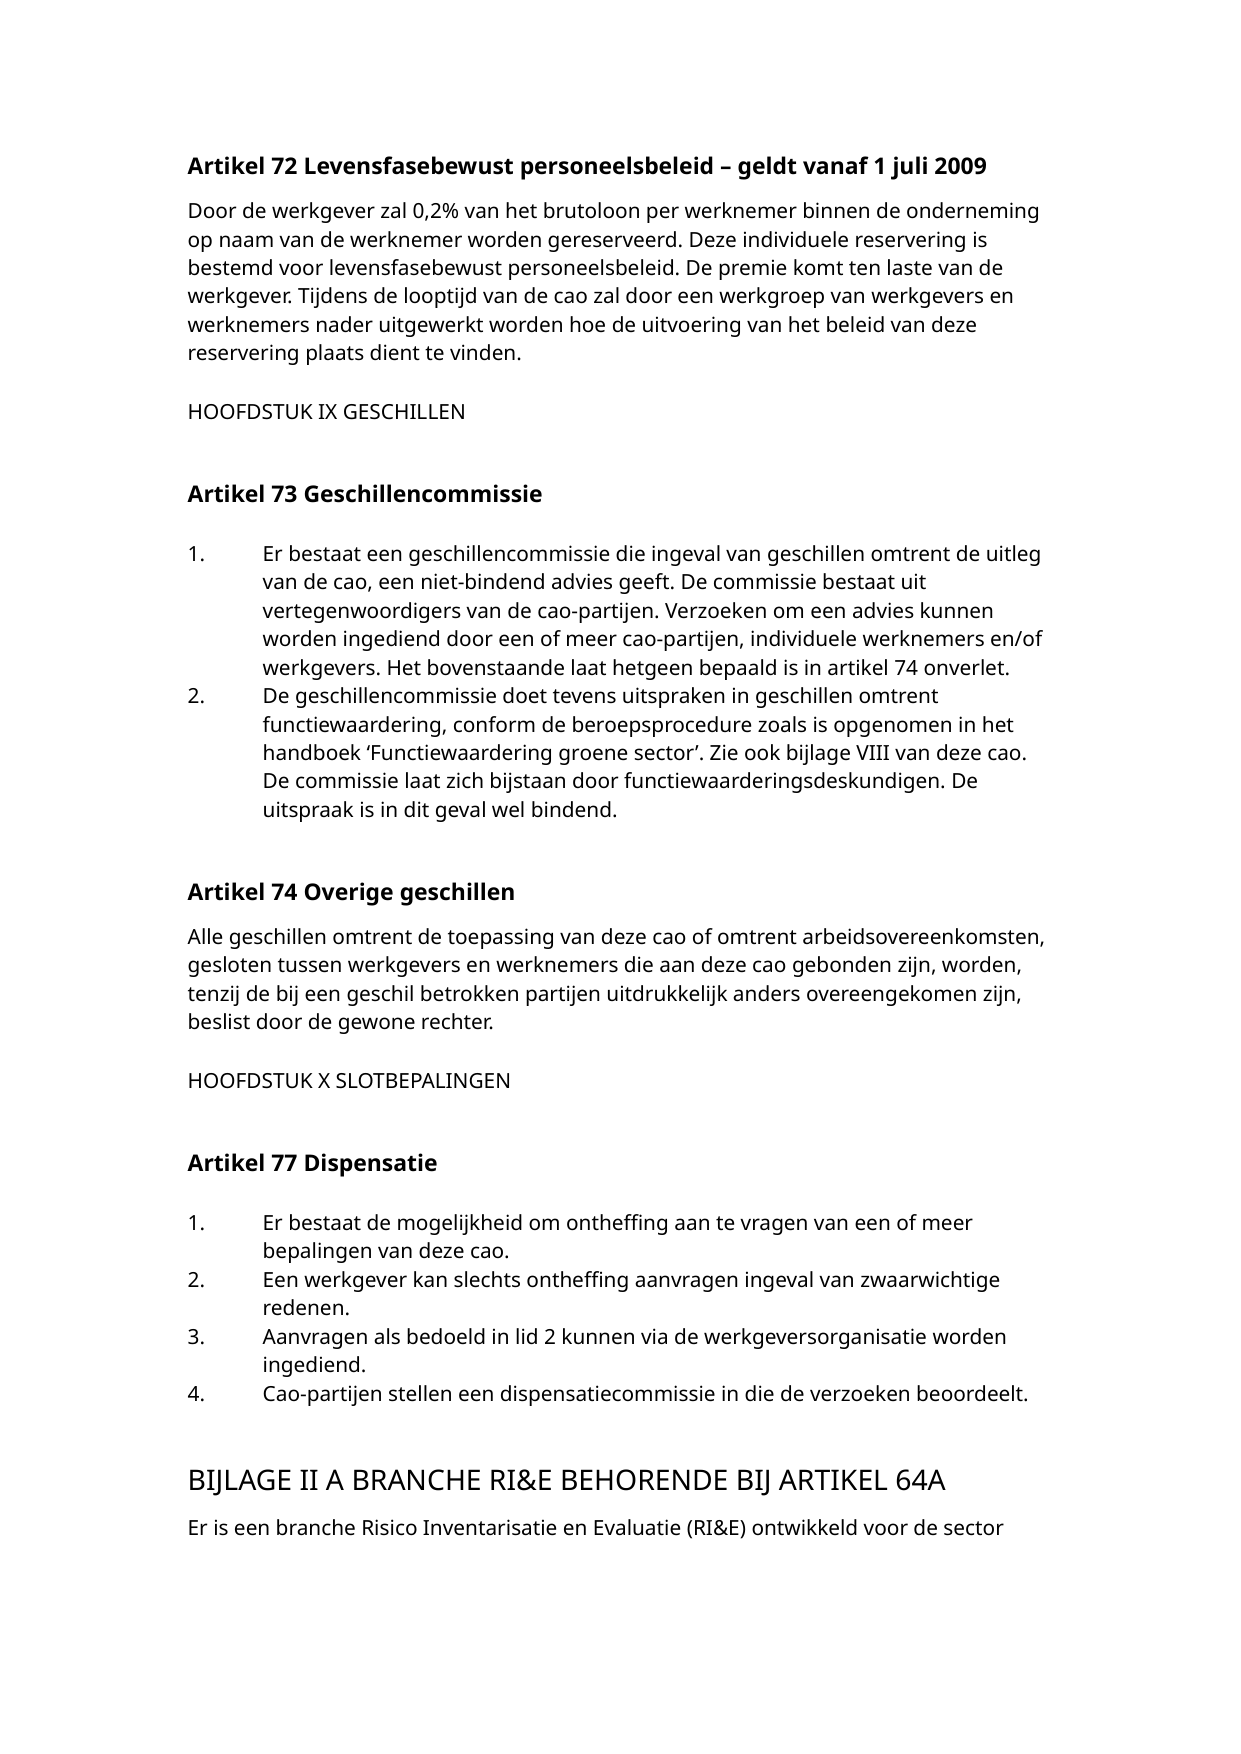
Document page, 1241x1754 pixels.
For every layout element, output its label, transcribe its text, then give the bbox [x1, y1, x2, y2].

subtitle Artikel 77 Dispensatie [187, 1147, 1053, 1178]
subtitle BIJLAGE II A BRANCHE RI&E BEHORENDE BIJ ARTIKEL 64A [187, 1460, 1053, 1498]
subtitle HOOFDSTUK IX GESCHILLEN [187, 397, 1053, 425]
list De geschillencommissie doet tevens uitspraken in geschillen omtrent functiewaardering, conform de beroepsprocedure zoals is opgenomen in het handboek ‘Functiewaardering groene sector’. Zie ook bijlage VIII van deze cao. De commissie laat zich bijstaan door functiewaarderingsdeskundigen. De uitspraak is in dit geval wel bindend. [187, 681, 1053, 823]
text Er is een branche Risico Inventarisatie en Evaluatie (RI&E) ontwikkeld voor de sector [187, 1513, 1053, 1542]
list Er bestaat de mogelijkheid om ontheffing aan te vragen van een of meer bepalingen van deze cao. [187, 1208, 1053, 1265]
list Aanvragen als bedoeld in lid 2 kunnen via de werkgeversorganisatie worden ingediend. [187, 1322, 1053, 1379]
text Door de werkgever zal 0,2% van het brutoloon per werknemer binnen de onderneming op naam van de werknemer worden gereserveerd. Deze individuele reservering is bestemd voor levensfasebewust personeelsbeleid. De premie komt ten laste van de werkgever. Tijdens de looptijd van de cao zal door een werkgroep van werkgevers en werknemers nader uitgewerkt worden hoe de uitvoering van het beleid van deze reservering plaats dient te vinden. [187, 196, 1053, 367]
list Cao-partijen stellen een dispensatiecommissie in die de verzoeken beoordeelt. [187, 1379, 1053, 1407]
list Een werkgever kan slechts ontheffing aanvragen ingeval van zwaarwichtige redenen. [187, 1265, 1053, 1322]
subtitle HOOFDSTUK X SLOTBEPALINGEN [187, 1066, 1053, 1094]
subtitle Artikel 74 Overige geschillen [187, 876, 1053, 907]
text Alle geschillen omtrent de toepassing van deze cao of omtrent arbeidsovereenkomsten, gesloten tussen werkgevers en werknemers die aan deze cao gebonden zijn, worden, tenzij de bij een geschil betrokken partijen uitdrukkelijk anders overeengekomen zijn, beslist door de gewone rechter. [187, 922, 1053, 1036]
subtitle Artikel 72 Levensfasebewust personeelsbeleid – geldt vanaf 1 juli 2009 [187, 150, 1053, 181]
subtitle Artikel 73 Geschillencommissie [187, 478, 1053, 509]
list Er bestaat een geschillencommissie die ingeval van geschillen omtrent de uitleg van de cao, een niet-bindend advies geeft. De commissie bestaat uit vertegenwoordigers van de cao-partijen. Verzoeken om een advies kunnen worden ingediend door een of meer cao-partijen, individuele werknemers en/of werkgevers. Het bovenstaande laat hetgeen bepaald is in artikel 74 onverlet. [187, 539, 1053, 681]
